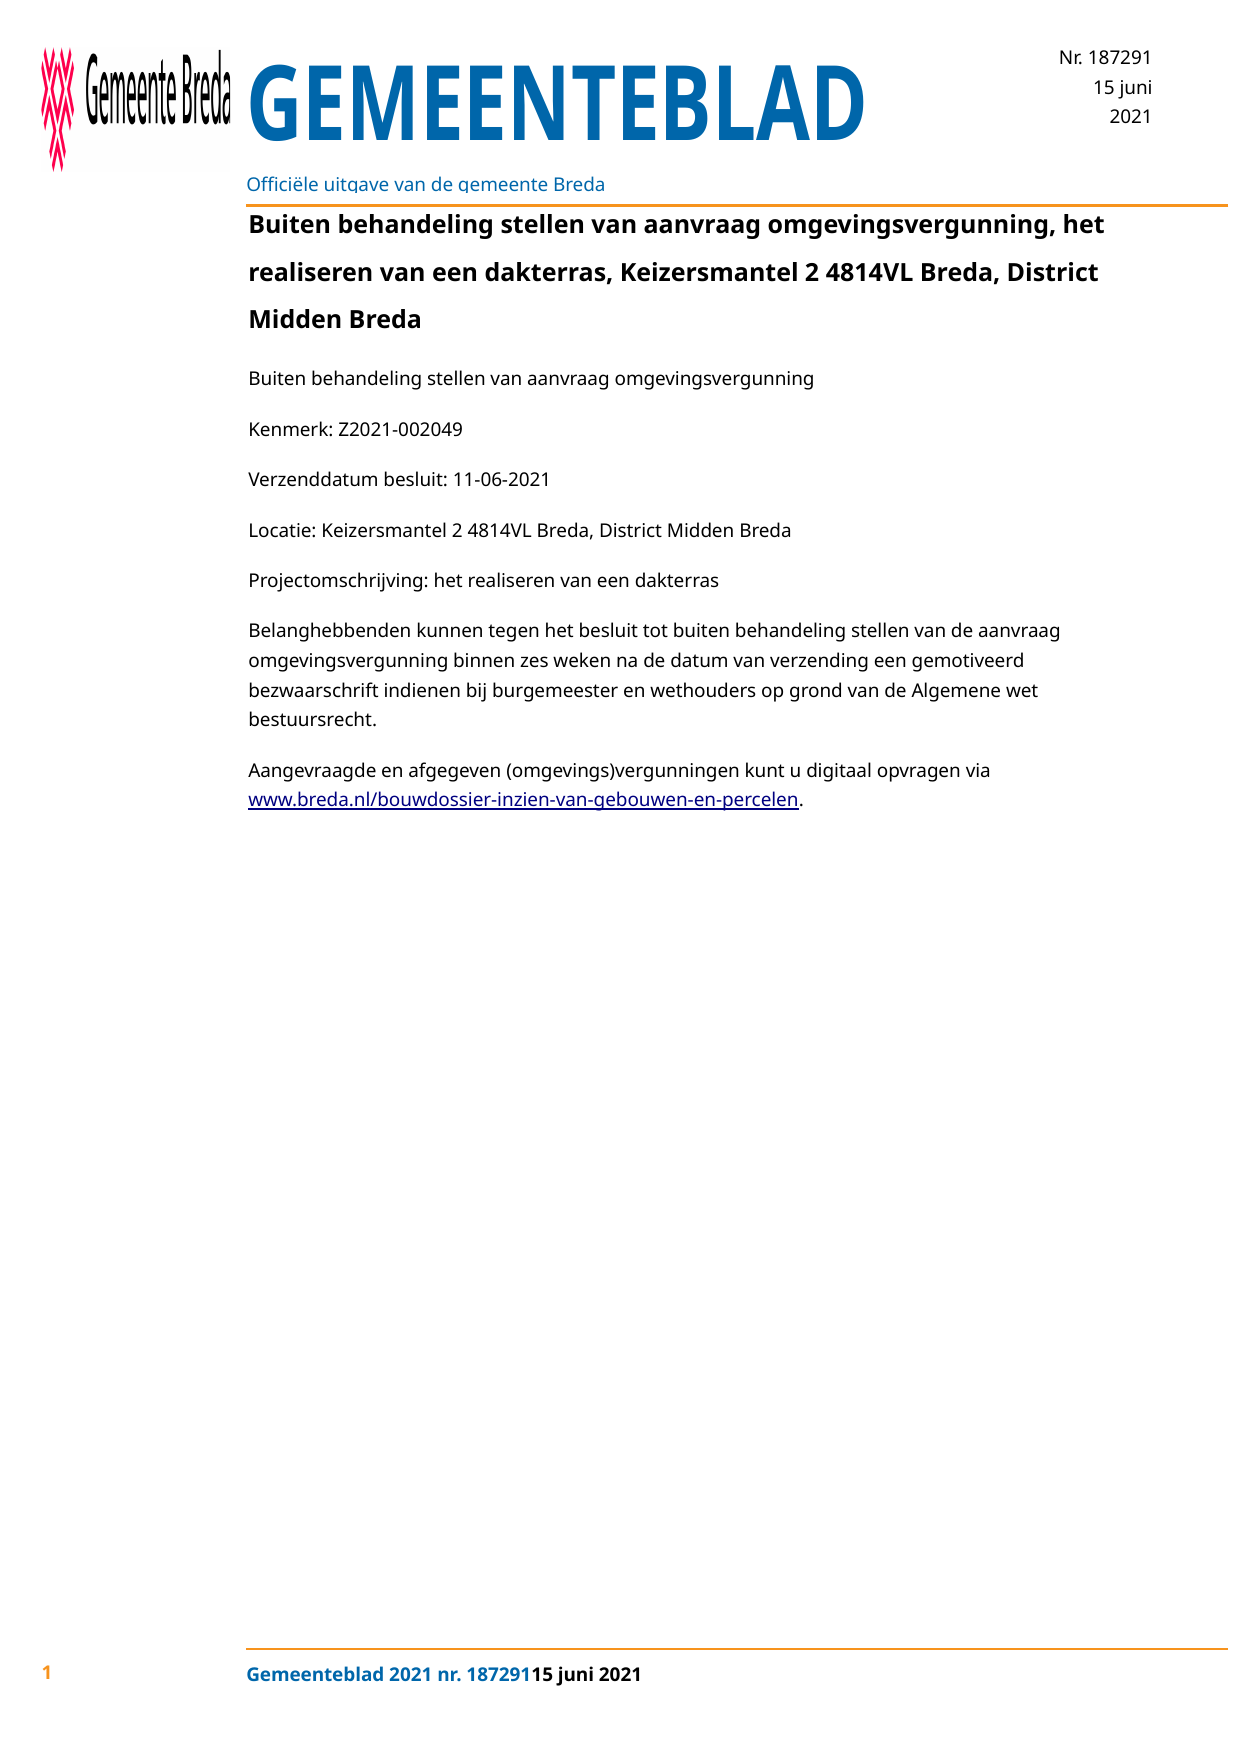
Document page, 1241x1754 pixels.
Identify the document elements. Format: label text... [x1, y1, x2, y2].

text Belanghebbenden kunnen tegen het besluit tot buiten behandeling stellen van de aanvraag omgevingsvergunning binnen zes weken na de datum van verzending een gemotiveerd bezwaarschrift indienen bij burgemeester en wethouders op grond van de Algemene wet bestuursrecht. [248, 618, 1152, 732]
text Buiten behandeling stellen van aanvraag omgevingsvergunning [248, 366, 1152, 391]
text Locatie: Keizersmantel 2 4814VL Breda, District Midden Breda [248, 517, 1152, 542]
text Projectomschrijving: het realiseren van een dakterras [248, 567, 1152, 593]
picture [41, 47, 231, 172]
text Kenmerk: Z2021-002049 [248, 416, 1152, 442]
text Buiten behandeling stellen van aanvraag omgevingsvergunning, het realiseren van een dakterras, Keizersmantel 2 4814VL Breda, District Midden Breda [248, 207, 1152, 336]
text Verzenddatum besluit: 11-06-2021 [248, 466, 1152, 492]
text Aangevraagde en afgegeven (omgevings)vergunningen kunt u digitaal opvragen via www.breda.nl/bouwdossier-inzien-van-gebouwen-en-percelen. [248, 757, 1152, 812]
